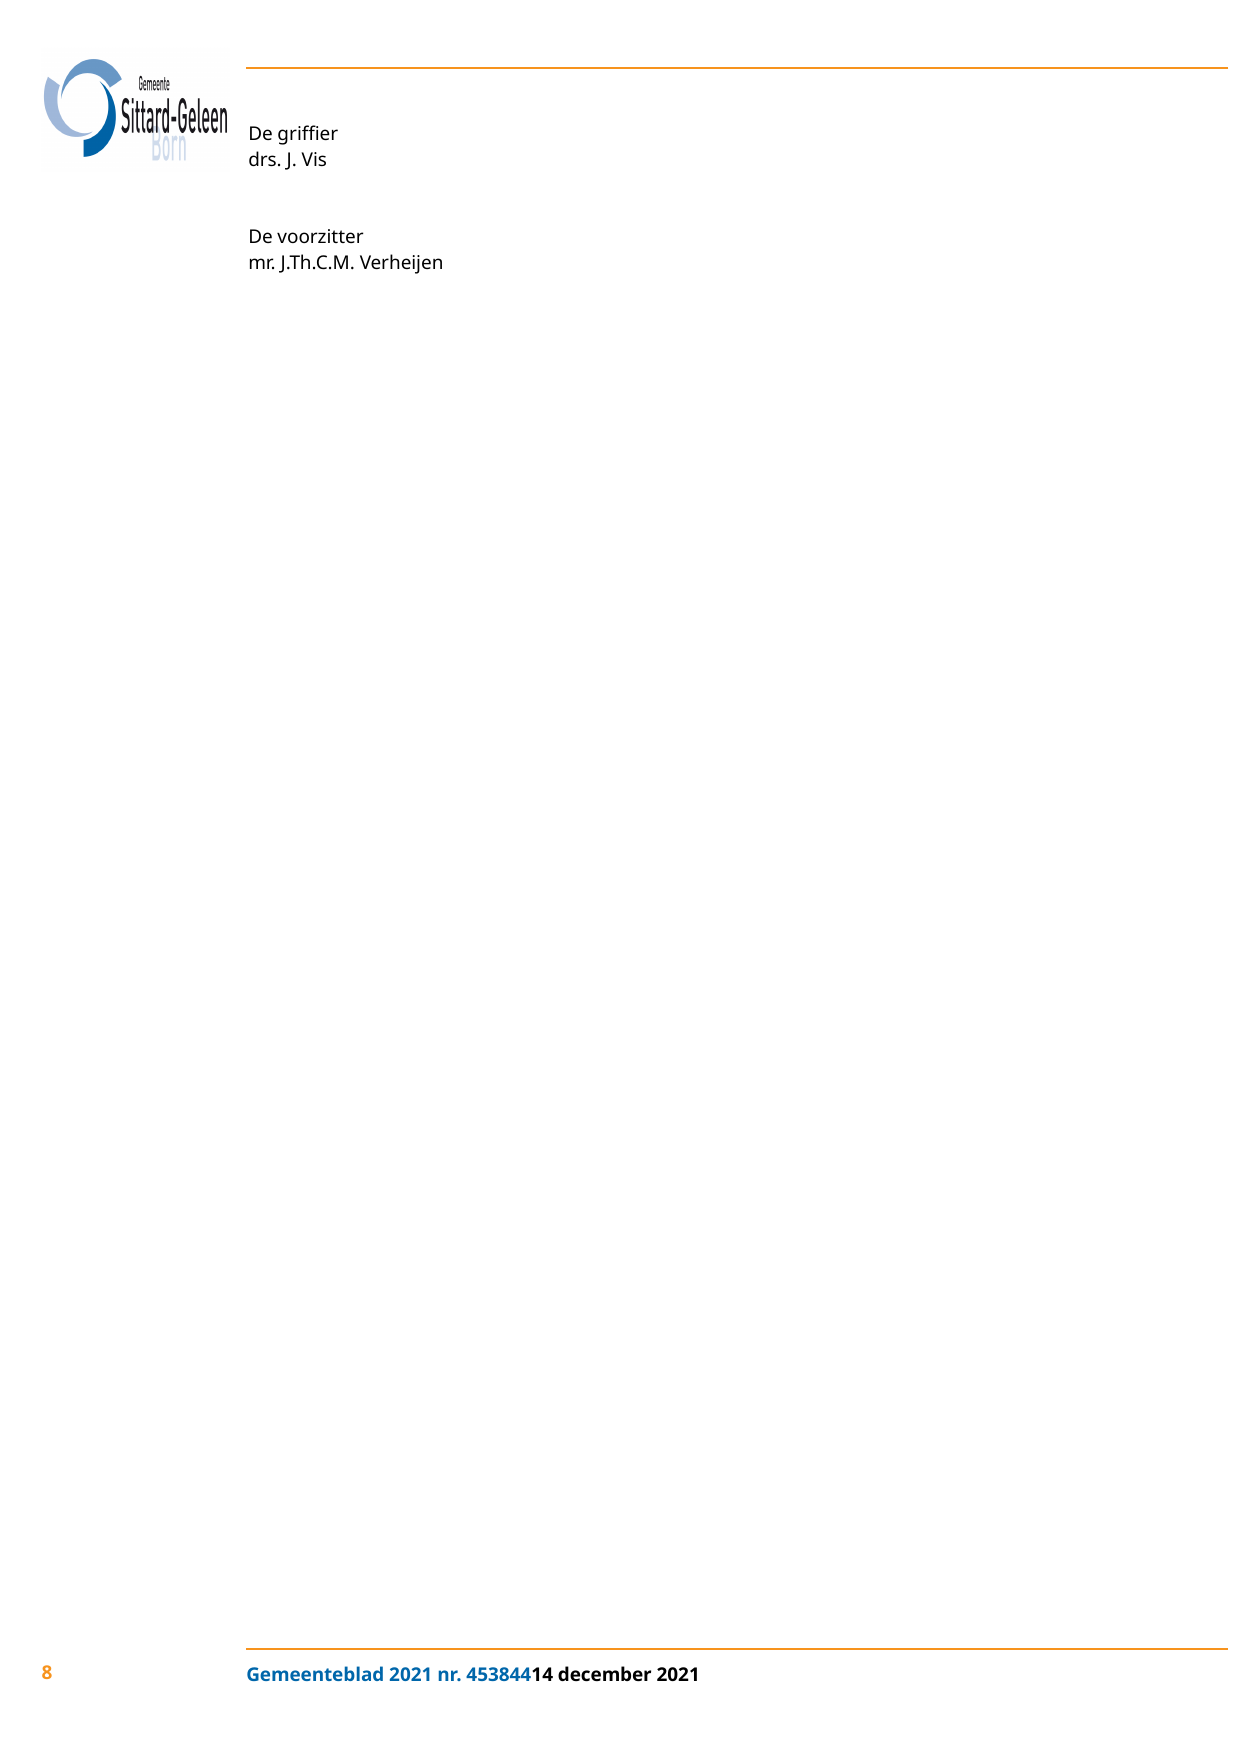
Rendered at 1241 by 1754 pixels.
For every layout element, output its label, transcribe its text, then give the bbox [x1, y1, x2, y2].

text drs. J. Vis [248, 146, 1152, 172]
picture [41, 47, 231, 172]
text mr. J.Th.C.M. Verheijen [248, 249, 1152, 275]
text De voorzitter [248, 223, 1152, 249]
text De griffier [248, 121, 1152, 146]
